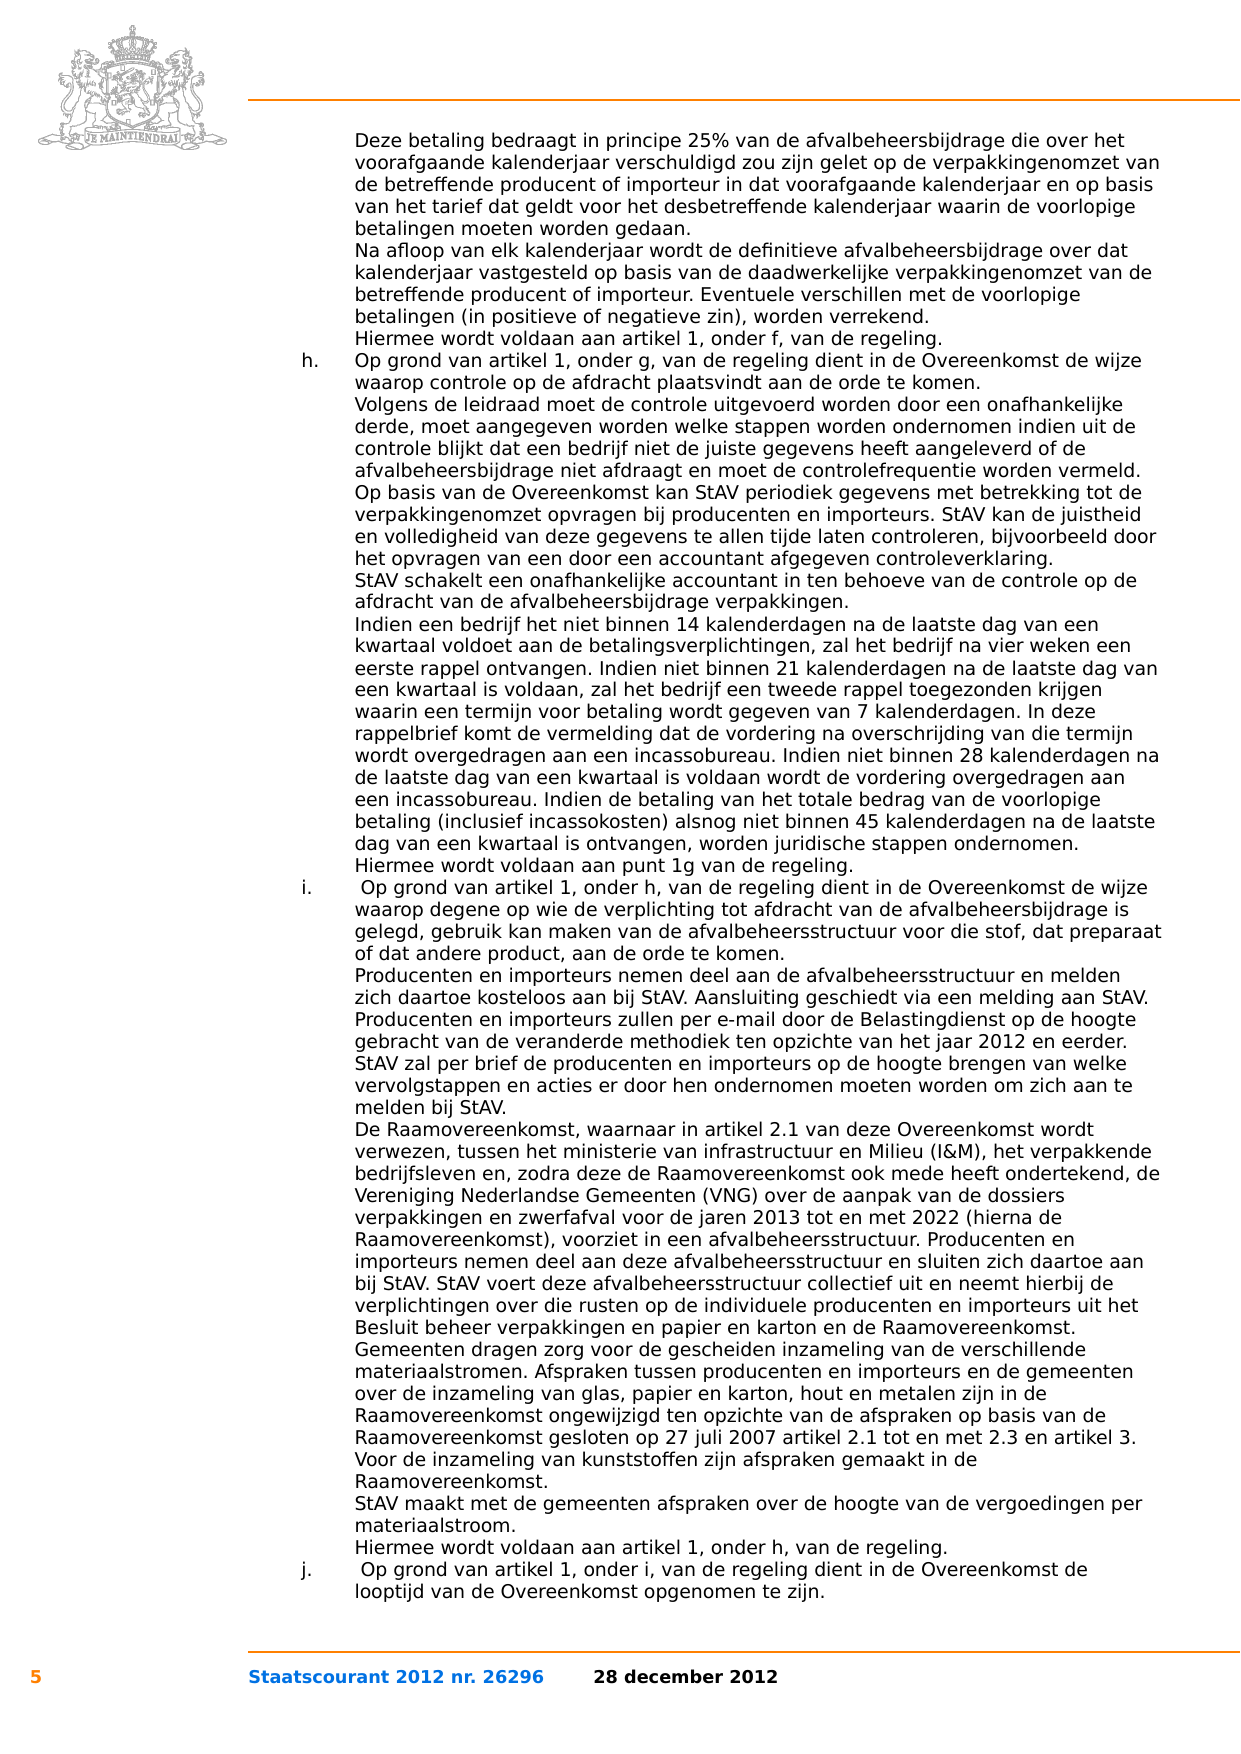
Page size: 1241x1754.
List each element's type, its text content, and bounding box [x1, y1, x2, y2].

text h. Op grond van artikel 1, onder g, van de regeling dient in de Overeenkomst de wijze waarop controle op de afdracht plaatsvindt aan de orde te komen. [301, 350, 1163, 394]
text Deze betaling bedraagt in principe 25% van de afvalbeheersbijdrage die over het voorafgaande kalenderjaar verschuldigd zou zijn gelet op de verpakkingenomzet van de betreffende producent of importeur in dat voorafgaande kalenderjaar en op basis van het tarief dat geldt voor het desbetreffende kalenderjaar waarin de voorlopige betalingen moeten worden gedaan. [354, 130, 1163, 240]
text StAV maakt met de gemeenten afspraken over de hoogte van de vergoedingen per materiaalstroom. [354, 1493, 1163, 1537]
text Volgens de leidraad moet de controle uitgevoerd worden door een onafhankelijke derde, moet aangegeven worden welke stappen worden ondernomen indien uit de controle blijkt dat een bedrijf niet de juiste gegevens heeft aangeleverd of de afvalbeheersbijdrage niet afdraagt en moet de controlefrequentie worden vermeld. [354, 394, 1163, 482]
picture [38, 25, 227, 150]
text Producenten en importeurs nemen deel aan de afvalbeheersstructuur en melden zich daartoe kosteloos aan bij StAV. Aansluiting geschiedt via een melding aan StAV. Producenten en importeurs zullen per e-mail door de Belastingdienst op de hoogte gebracht van de veranderde methodiek ten opzichte van het jaar 2012 en eerder. StAV zal per brief de producenten en importeurs op de hoogte brengen van welke vervolgstappen en acties er door hen ondernomen moeten worden om zich aan te melden bij StAV. [354, 965, 1163, 1119]
text Op basis van de Overeenkomst kan StAV periodiek gegevens met betrekking tot de verpakkingenomzet opvragen bij producenten en importeurs. StAV kan de juistheid en volledigheid van deze gegevens te allen tijde laten controleren, bijvoorbeeld door het opvragen van een door een accountant afgegeven controleverklaring. [354, 482, 1163, 569]
text Gemeenten dragen zorg voor de gescheiden inzameling van de verschillende materiaalstromen. Afspraken tussen producenten en importeurs en de gemeenten over de inzameling van glas, papier en karton, hout en metalen zijn in de Raamovereenkomst ongewijzigd ten opzichte van de afspraken op basis van de Raamovereenkomst gesloten op 27 juli 2007 artikel 2.1 tot en met 2.3 en artikel 3. Voor de inzameling van kunststoffen zijn afspraken gemaakt in de Raamovereenkomst. [354, 1339, 1163, 1493]
text j. Op grond van artikel 1, onder i, van de regeling dient in de Overeenkomst de looptijd van de Overeenkomst opgenomen te zijn. [301, 1558, 1163, 1602]
text i. Op grond van artikel 1, onder h, van de regeling dient in de Overeenkomst de wijze waarop degene op wie de verplichting tot afdracht van de afvalbeheersbijdrage is gelegd, gebruik kan maken van de afvalbeheersstructuur voor die stof, dat preparaat of dat andere product, aan de orde te komen. [301, 877, 1163, 965]
text Hiermee wordt voldaan aan artikel 1, onder f, van de regeling. [354, 328, 1163, 350]
text Hiermee wordt voldaan aan artikel 1, onder h, van de regeling. [354, 1537, 1163, 1558]
text Hiermee wordt voldaan aan punt 1g van de regeling. [354, 855, 1163, 877]
text Na afloop van elk kalenderjaar wordt de definitieve afvalbeheersbijdrage over dat kalenderjaar vastgesteld op basis van de daadwerkelijke verpakkingenomzet van de betreffende producent of importeur. Eventuele verschillen met de voorlopige betalingen (in positieve of negatieve zin), worden verrekend. [354, 240, 1163, 328]
text De Raamovereenkomst, waarnaar in artikel 2.1 van deze Overeenkomst wordt verwezen, tussen het ministerie van infrastructuur en Milieu (I&M), het verpakkende bedrijfsleven en, zodra deze de Raamovereenkomst ook mede heeft ondertekend, de Vereniging Nederlandse Gemeenten (VNG) over de aanpak van de dossiers verpakkingen en zwerfafval voor de jaren 2013 tot en met 2022 (hierna de Raamovereenkomst), voorziet in een afvalbeheersstructuur. Producenten en importeurs nemen deel aan deze afvalbeheersstructuur en sluiten zich daartoe aan bij StAV. StAV voert deze afvalbeheersstructuur collectief uit en neemt hierbij de verplichtingen over die rusten op de individuele producenten en importeurs uit het Besluit beheer verpakkingen en papier en karton en de Raamovereenkomst. [354, 1119, 1163, 1339]
text Indien een bedrijf het niet binnen 14 kalenderdagen na de laatste dag van een kwartaal voldoet aan de betalingsverplichtingen, zal het bedrijf na vier weken een eerste rappel ontvangen. Indien niet binnen 21 kalenderdagen na de laatste dag van een kwartaal is voldaan, zal het bedrijf een tweede rappel toegezonden krijgen waarin een termijn voor betaling wordt gegeven van 7 kalenderdagen. In deze rappelbrief komt de vermelding dat de vordering na overschrijding van die termijn wordt overgedragen aan een incassobureau. Indien niet binnen 28 kalenderdagen na de laatste dag van een kwartaal is voldaan wordt de vordering overgedragen aan een incassobureau. Indien de betaling van het totale bedrag van de voorlopige betaling (inclusief incassokosten) alsnog niet binnen 45 kalenderdagen na de laatste dag van een kwartaal is ontvangen, worden juridische stappen ondernomen. [354, 613, 1163, 855]
text StAV schakelt een onafhankelijke accountant in ten behoeve van de controle op de afdracht van de afvalbeheersbijdrage verpakkingen. [354, 569, 1163, 613]
